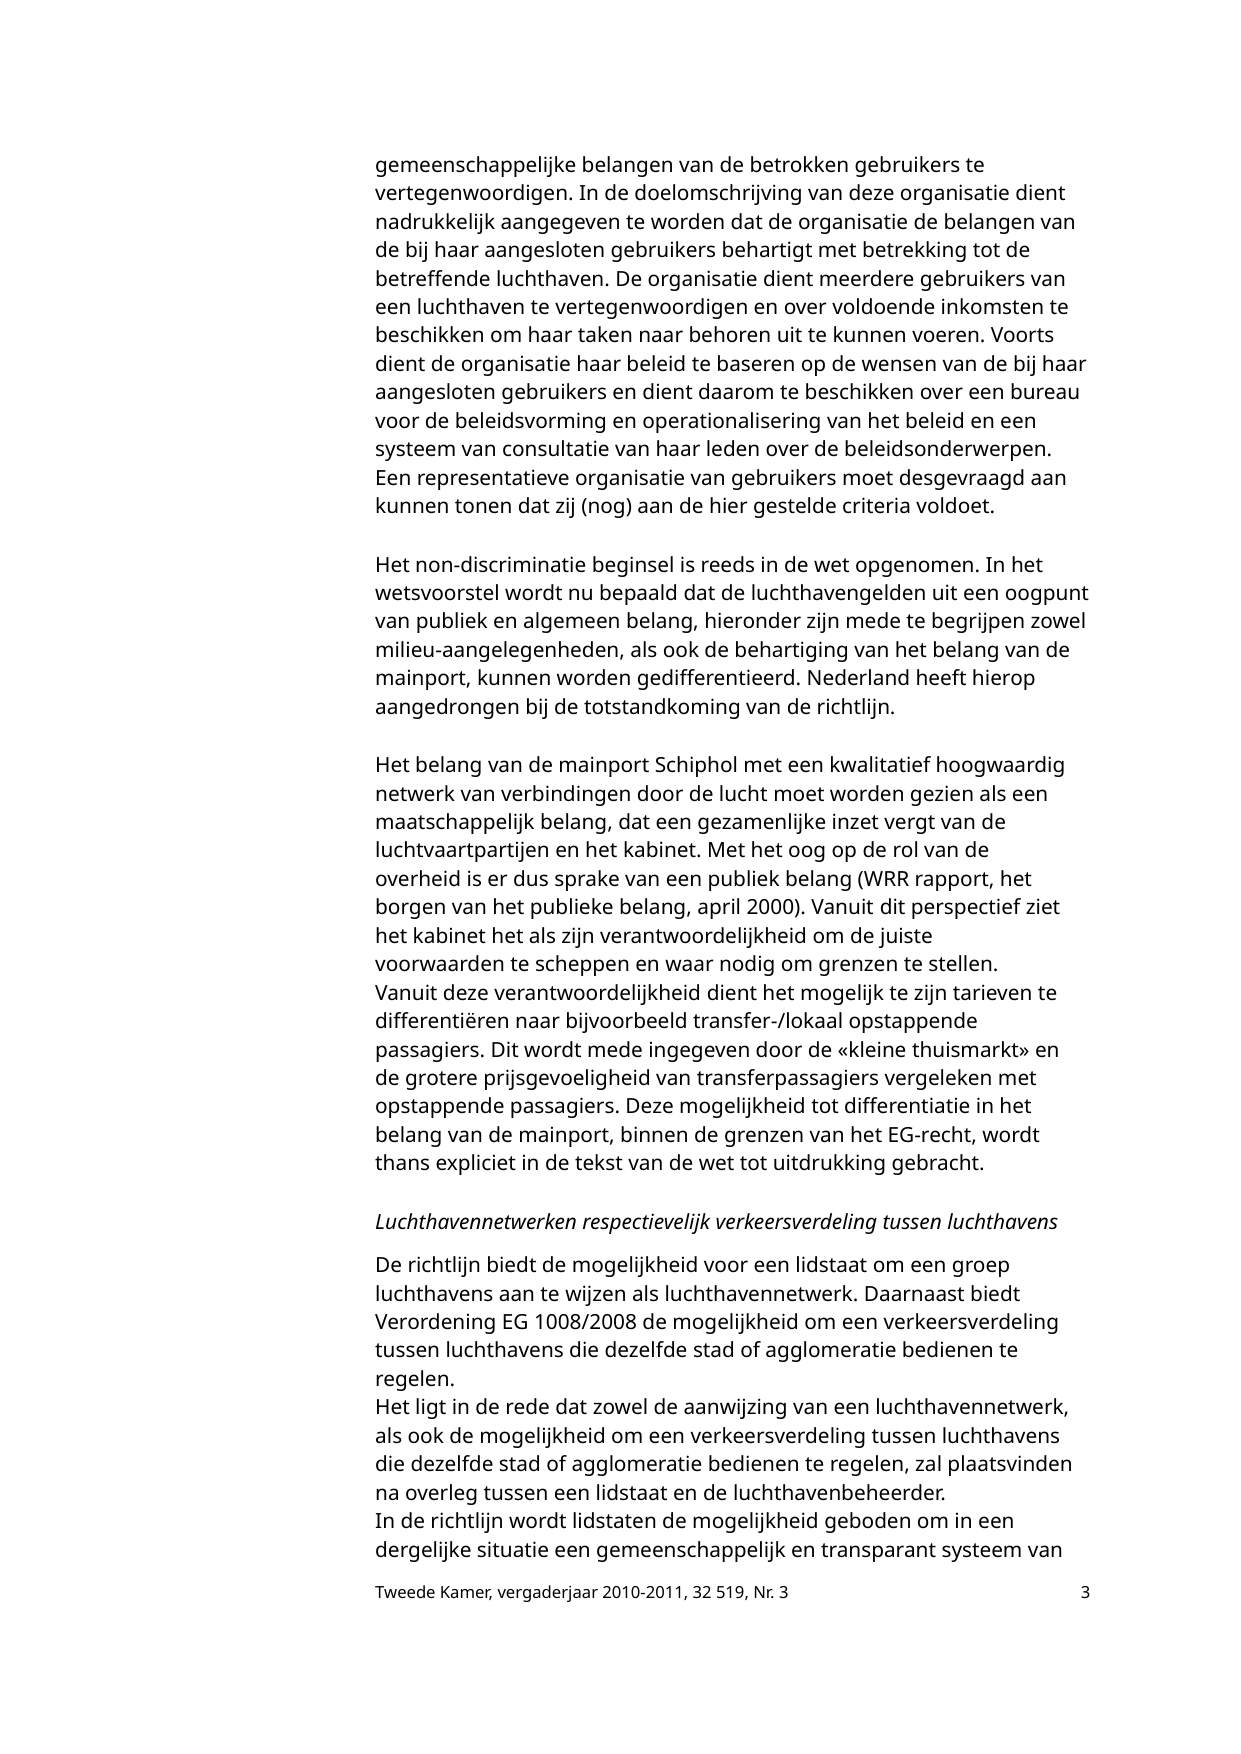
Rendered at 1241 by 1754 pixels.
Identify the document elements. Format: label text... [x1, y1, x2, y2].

text gemeenschappelijke belangen van de betrokken gebruikers te vertegenwoordigen. In de doelomschrijving van deze organisatie dient nadrukkelijk aangegeven te worden dat de organisatie de belangen van de bij haar aangesloten gebruikers behartigt met betrekking tot de betreffende luchthaven. De organisatie dient meerdere gebruikers van een luchthaven te vertegenwoordigen en over voldoende inkomsten te beschikken om haar taken naar behoren uit te kunnen voeren. Voorts dient de organisatie haar beleid te baseren op de wensen van de bij haar aangesloten gebruikers en dient daarom te beschikken over een bureau voor de beleidsvorming en operationalisering van het beleid en een systeem van consultatie van haar leden over de beleidsonderwerpen. [375, 150, 1090, 463]
text De richtlijn biedt de mogelijkheid voor een lidstaat om een groep luchthavens aan te wijzen als luchthavennetwerk. Daarnaast biedt Verordening EG 1008/2008 de mogelijkheid om een verkeersverdeling tussen luchthavens die dezelfde stad of agglomeratie bedienen te regelen. [375, 1250, 1090, 1392]
text Het non-discriminatie beginsel is reeds in de wet opgenomen. In het wetsvoorstel wordt nu bepaald dat de luchthavengelden uit een oogpunt van publiek en algemeen belang, hieronder zijn mede te begrijpen zowel milieu-aangelegenheden, als ook de behartiging van het belang van de mainport, kunnen worden gedifferentieerd. Nederland heeft hierop aangedrongen bij de totstandkoming van de richtlijn. [375, 550, 1090, 720]
text Een representatieve organisatie van gebruikers moet desgevraagd aan kunnen tonen dat zij (nog) aan de hier gestelde criteria voldoet. [375, 463, 1090, 520]
text In de richtlijn wordt lidstaten de mogelijkheid geboden om in een dergelijke situatie een gemeenschappelijk en transparant systeem van [375, 1506, 1090, 1563]
text Vanuit deze verantwoordelijkheid dient het mogelijk te zijn tarieven te differentiëren naar bijvoorbeeld transfer-/lokaal opstappende passagiers. Dit wordt mede ingegeven door de «kleine thuismarkt» en de grotere prijsgevoeligheid van transferpassagiers vergeleken met opstappende passagiers. Deze mogelijkheid tot differentiatie in het belang van de mainport, binnen de grenzen van het EG-recht, wordt thans expliciet in de tekst van de wet tot uitdrukking gebracht. [375, 978, 1090, 1177]
text Luchthavennetwerken respectievelijk verkeersverdeling tussen luchthavens [375, 1207, 1090, 1235]
text Het belang van de mainport Schiphol met een kwalitatief hoogwaardig netwerk van verbindingen door de lucht moet worden gezien als een maatschappelijk belang, dat een gezamenlijke inzet vergt van de luchtvaartpartijen en het kabinet. Met het oog op de rol van de overheid is er dus sprake van een publiek belang (WRR rapport, het borgen van het publieke belang, april 2000). Vanuit dit perspectief ziet het kabinet het als zijn verantwoordelijkheid om de juiste voorwaarden te scheppen en waar nodig om grenzen te stellen. [375, 750, 1090, 978]
text Het ligt in de rede dat zowel de aanwijzing van een luchthavennetwerk, als ook de mogelijkheid om een verkeersverdeling tussen luchthavens die dezelfde stad of agglomeratie bedienen te regelen, zal plaatsvinden na overleg tussen een lidstaat en de luchthavenbeheerder. [375, 1392, 1090, 1506]
